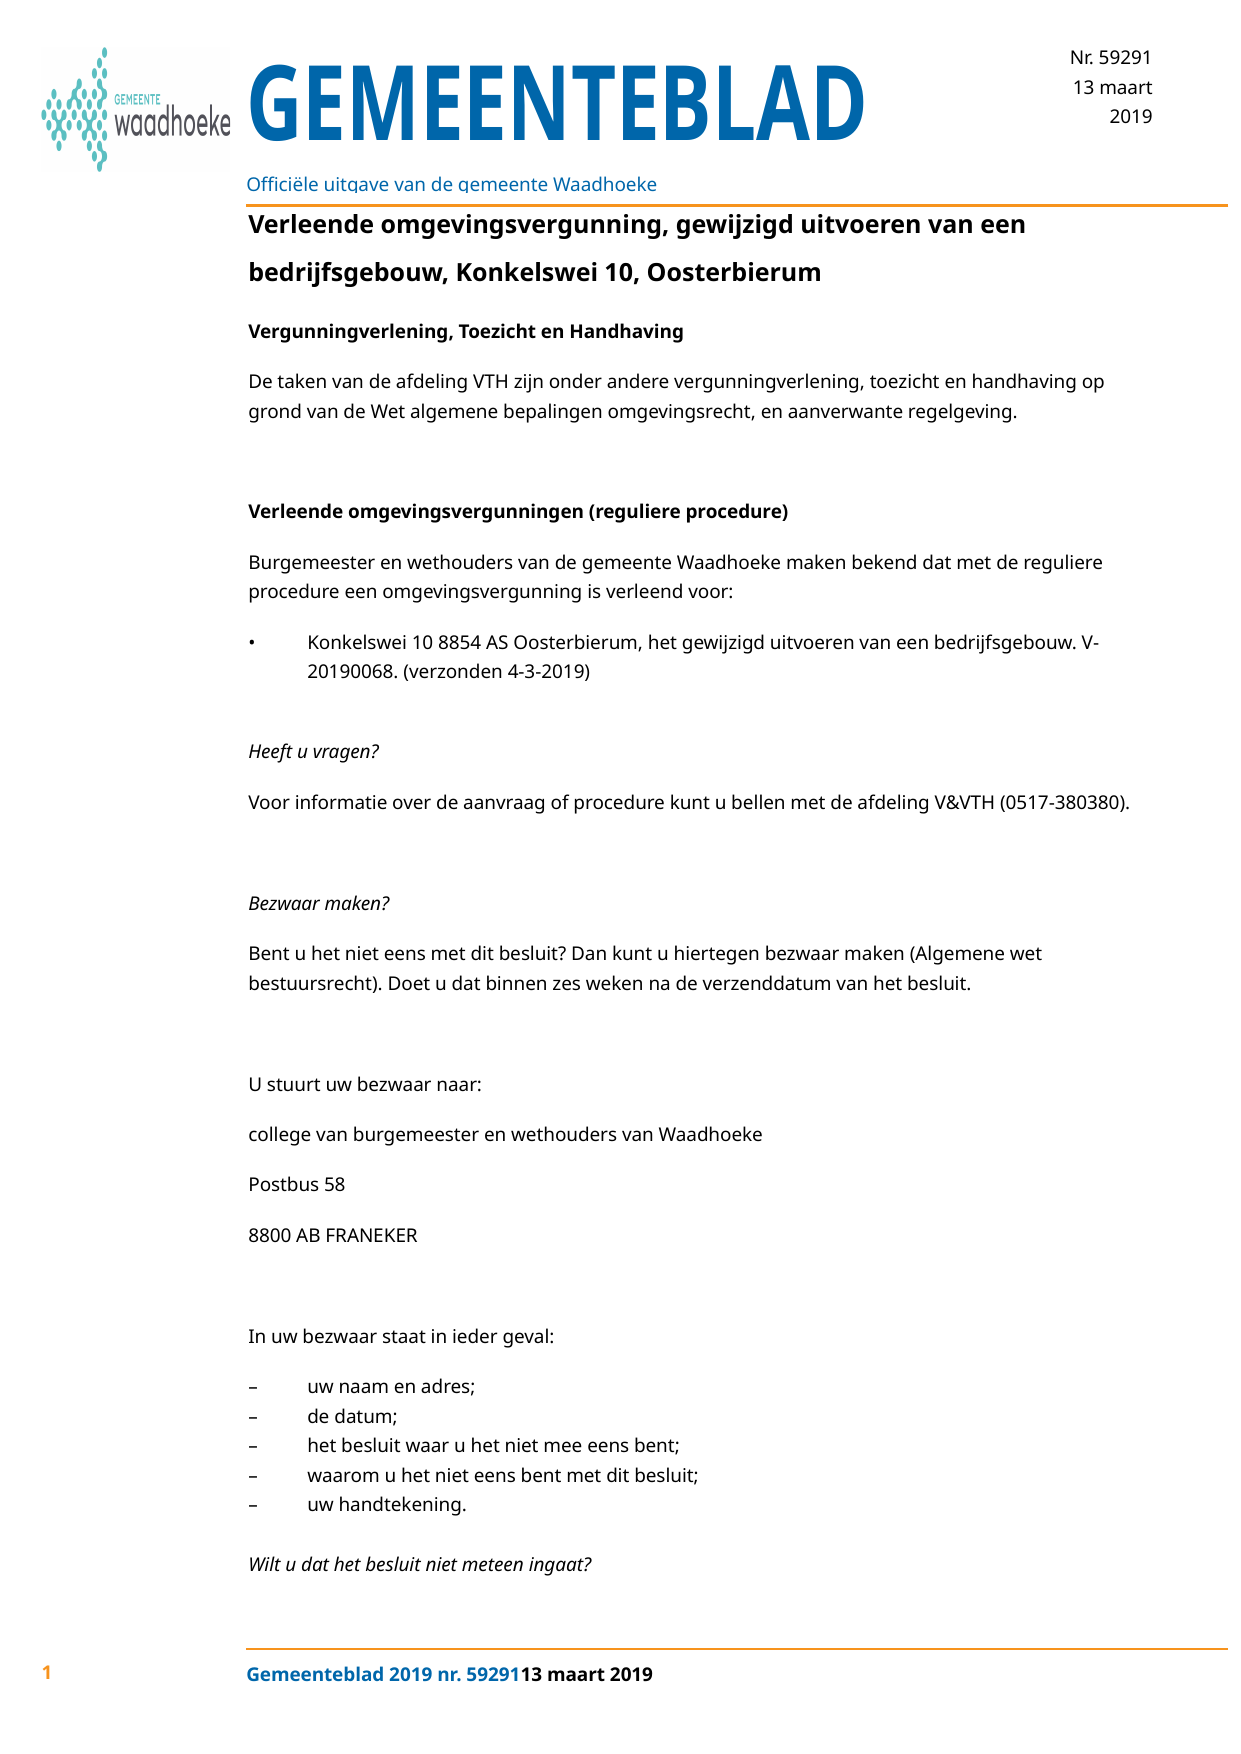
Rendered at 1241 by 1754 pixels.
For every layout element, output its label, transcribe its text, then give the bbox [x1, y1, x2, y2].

list uw naam en adres; [248, 1373, 1152, 1399]
text Voor informatie over de aanvraag of procedure kunt u bellen met de afdeling V&VTH (0517-380380). [248, 789, 1152, 815]
list uw handtekening. [248, 1492, 1152, 1517]
text Burgemeester en wethouders van de gemeente Waadhoeke maken bekend dat met de reguliere procedure een omgevingsvergunning is verleend voor: [248, 549, 1152, 604]
text Bezwaar maken? [248, 890, 1152, 916]
list de datum; [248, 1403, 1152, 1429]
text Verleende omgevingsvergunning, gewijzigd uitvoeren van een bedrijfsgebouw, Konkelswei 10, Oosterbierum [248, 207, 1152, 288]
text U stuurt uw bezwaar naar: [248, 1071, 1152, 1097]
text De taken van de afdeling VTH zijn onder andere vergunningverlening, toezicht en handhaving op grond van de Wet algemene bepalingen omgevingsrecht, en aanverwante regelgeving. [248, 368, 1152, 424]
picture [41, 47, 231, 172]
text 8800 AB FRANEKER [248, 1222, 1152, 1248]
text Bent u het niet eens met dit besluit? Dan kunt u hiertegen bezwaar maken (Algemene wet bestuursrecht). Doet u dat binnen zes weken na de verzenddatum van het besluit. [248, 940, 1152, 996]
text Wilt u dat het besluit niet meteen ingaat? [248, 1551, 1152, 1577]
list waarom u het niet eens bent met dit besluit; [248, 1462, 1152, 1488]
text college van burgemeester en wethouders van Waadhoeke [248, 1121, 1152, 1147]
list het besluit waar u het niet mee eens bent; [248, 1432, 1152, 1458]
text Heeft u vragen? [248, 739, 1152, 764]
text Postbus 58 [248, 1172, 1152, 1197]
text In uw bezwaar staat in ieder geval: [248, 1323, 1152, 1349]
list Konkelswei 10 8854 AS Oosterbierum, het gewijzigd uitvoeren van een bedrijfsgebouw. V-20190068. (verzonden 4-3-2019) [248, 629, 1152, 684]
text Verleende omgevingsvergunningen (reguliere procedure) [248, 499, 1152, 524]
text Vergunningverlening, Toezicht en Handhaving [248, 318, 1152, 344]
